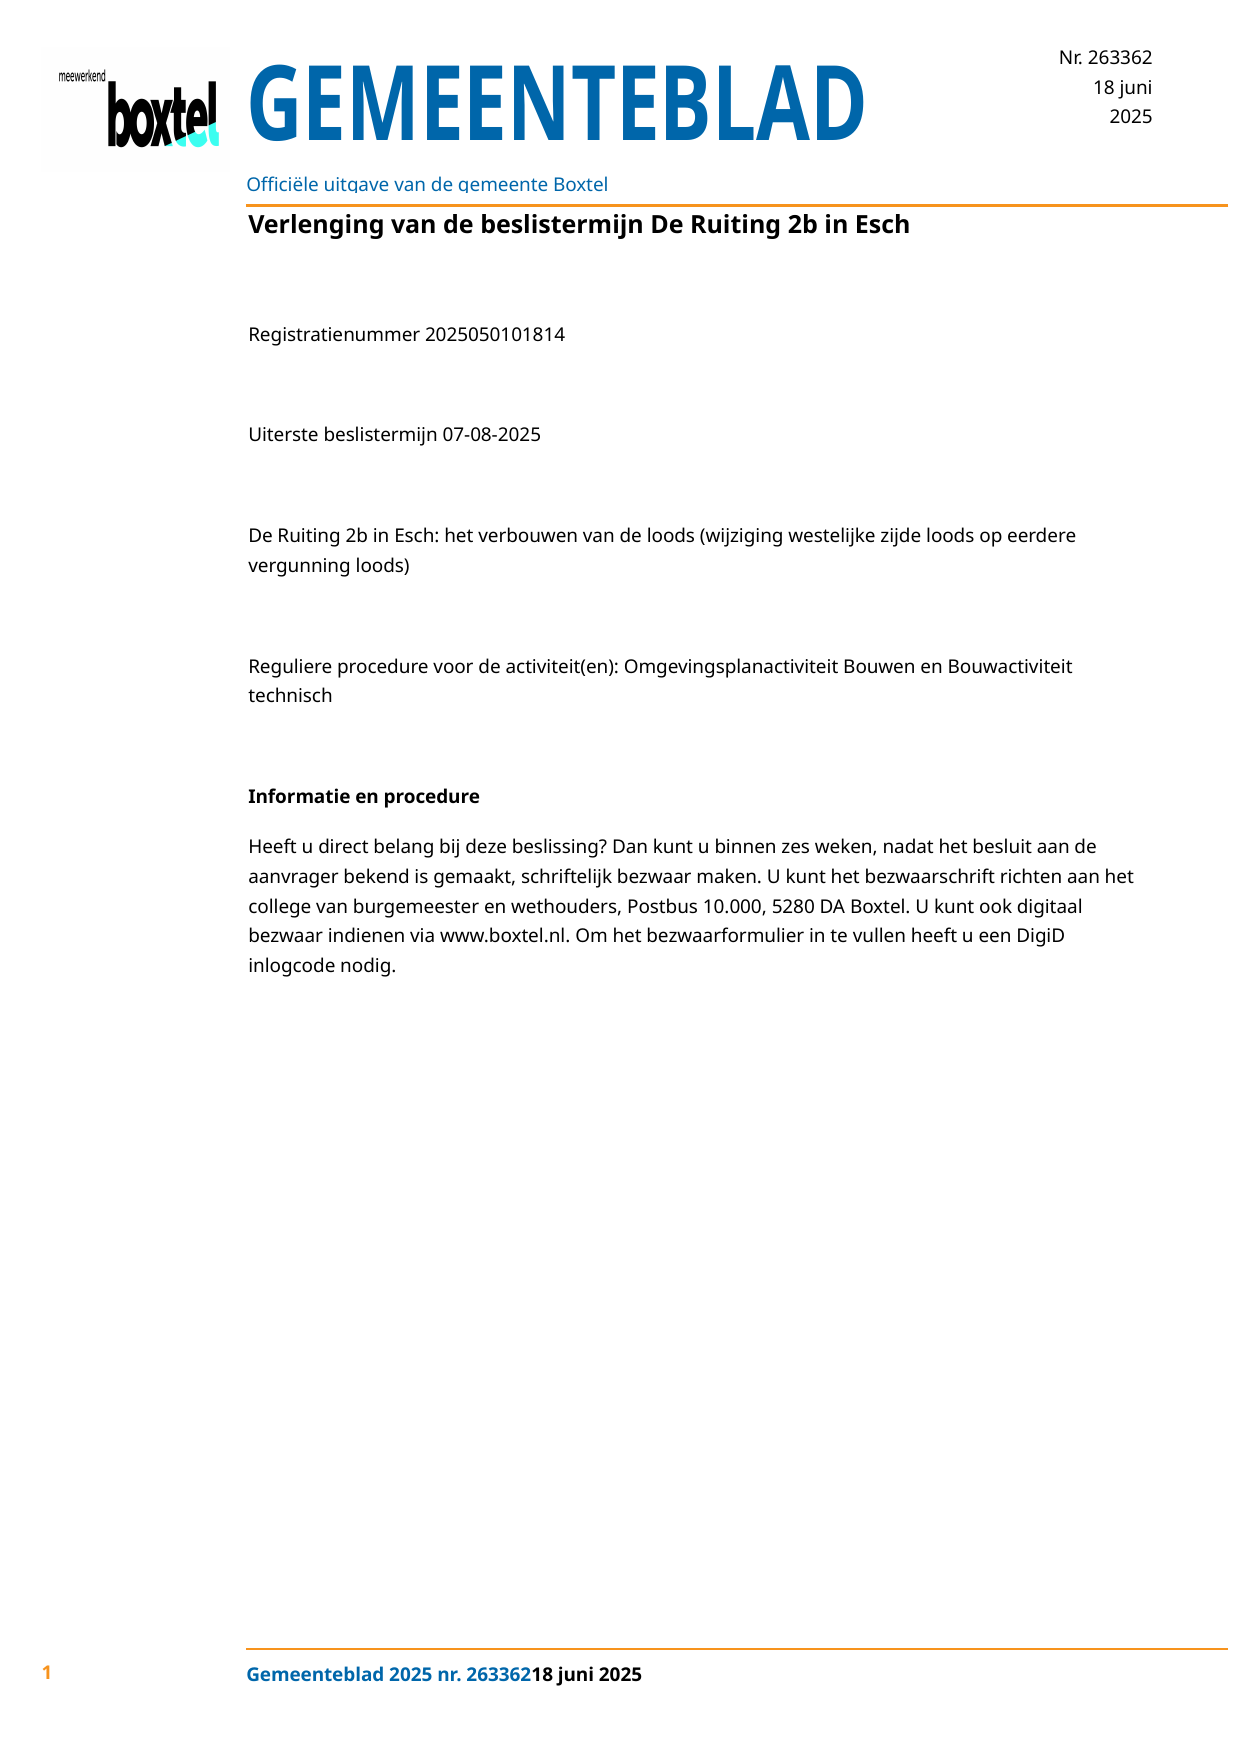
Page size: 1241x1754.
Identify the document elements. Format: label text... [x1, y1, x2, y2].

text Uiterste beslistermijn 07-08-2025 [248, 422, 1152, 447]
text Registratienummer 2025050101814 [248, 321, 1152, 346]
picture [41, 47, 231, 172]
text Verlenging van de beslistermijn De Ruiting 2b in Esch [248, 207, 1152, 241]
text Heeft u direct belang bij deze beslissing? Dan kunt u binnen zes weken, nadat het besluit aan de aanvrager bekend is gemaakt, schriftelijk bezwaar maken. U kunt het bezwaarschrift richten aan het college van burgemeester en wethouders, Postbus 10.000, 5280 DA Boxtel. U kunt ook digitaal bezwaar indienen via www.boxtel.nl. Om het bezwaarformulier in te vullen heeft u een DigiD inlogcode nodig. [248, 834, 1152, 978]
text Informatie en procedure [248, 783, 1152, 809]
text De Ruiting 2b in Esch: het verbouwen van de loods (wijziging westelijke zijde loods op eerdere vergunning loods) [248, 522, 1152, 578]
text Reguliere procedure voor de activiteit(en): Omgevingsplanactiviteit Bouwen en Bouwactiviteit technisch [248, 653, 1152, 708]
